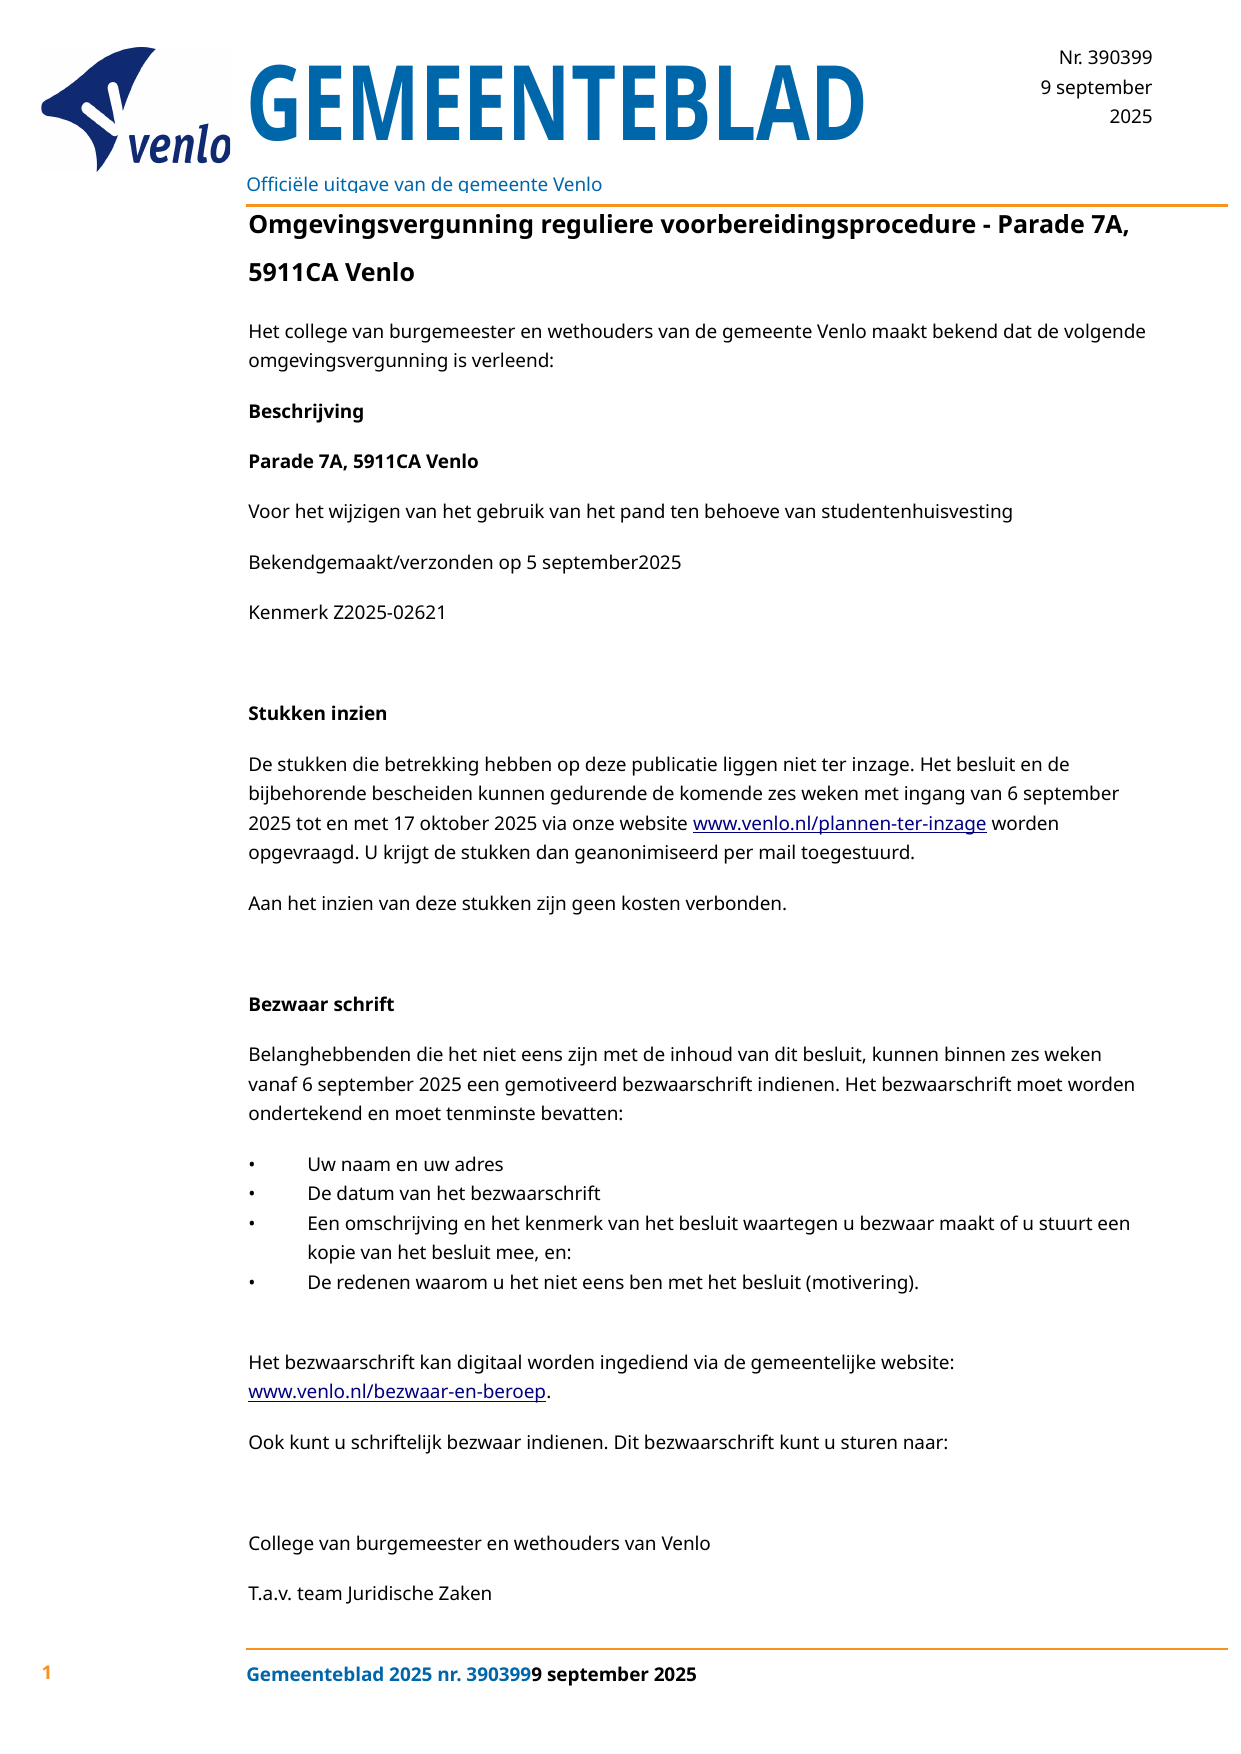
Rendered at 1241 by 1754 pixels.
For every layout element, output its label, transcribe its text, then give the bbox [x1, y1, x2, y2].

text Aan het inzien van deze stukken zijn geen kosten verbonden. [248, 890, 1152, 916]
text De stukken die betrekking hebben op deze publicatie liggen niet ter inzage. Het besluit en de bijbehorende bescheiden kunnen gedurende de komende zes weken met ingang van 6 september 2025 tot en met 17 oktober 2025 via onze website www.venlo.nl/plannen-ter-inzage worden opgevraagd. U krijgt de stukken dan geanonimiseerd per mail toegestuurd. [248, 751, 1152, 865]
text Ook kunt u schriftelijk bezwaar indienen. Dit bezwaarschrift kunt u sturen naar: [248, 1429, 1152, 1455]
text Stukken inzien [248, 700, 1152, 726]
list De datum van het bezwaarschrift [248, 1180, 1152, 1206]
text Kenmerk Z2025-02621 [248, 599, 1152, 625]
text College van burgemeester en wethouders van Venlo [248, 1530, 1152, 1556]
text Omgevingsvergunning reguliere voorbereidingsprocedure - Parade 7A, 5911CA Venlo [248, 207, 1152, 288]
text T.a.v. team Juridische Zaken [248, 1580, 1152, 1606]
text Het college van burgemeester en wethouders van de gemeente Venlo maakt bekend dat de volgende omgevingsvergunning is verleend: [248, 318, 1152, 373]
text Het bezwaarschrift kan digitaal worden ingediend via de gemeentelijke website: www.venlo.nl/bezwaar-en-beroep. [248, 1349, 1152, 1404]
list De redenen waarom u het niet eens ben met het besluit (motivering). [248, 1269, 1152, 1295]
list Uw naam en uw adres [248, 1151, 1152, 1177]
text Belanghebbenden die het niet eens zijn met de inhoud van dit besluit, kunnen binnen zes weken vanaf 6 september 2025 een gemotiveerd bezwaarschrift indienen. Het bezwaarschrift moet worden ondertekend en moet tenminste bevatten: [248, 1041, 1152, 1126]
text Bezwaar schrift [248, 991, 1152, 1017]
text Voor het wijzigen van het gebruik van het pand ten behoeve van studentenhuisvesting [248, 499, 1152, 524]
text Parade 7A, 5911CA Venlo [248, 448, 1152, 474]
text Beschrijving [248, 398, 1152, 424]
picture [41, 47, 231, 172]
list Een omschrijving en het kenmerk van het besluit waartegen u bezwaar maakt of u stuurt een kopie van het besluit mee, en: [248, 1210, 1152, 1265]
text Bekendgemaakt/verzonden op 5 september2025 [248, 549, 1152, 575]
